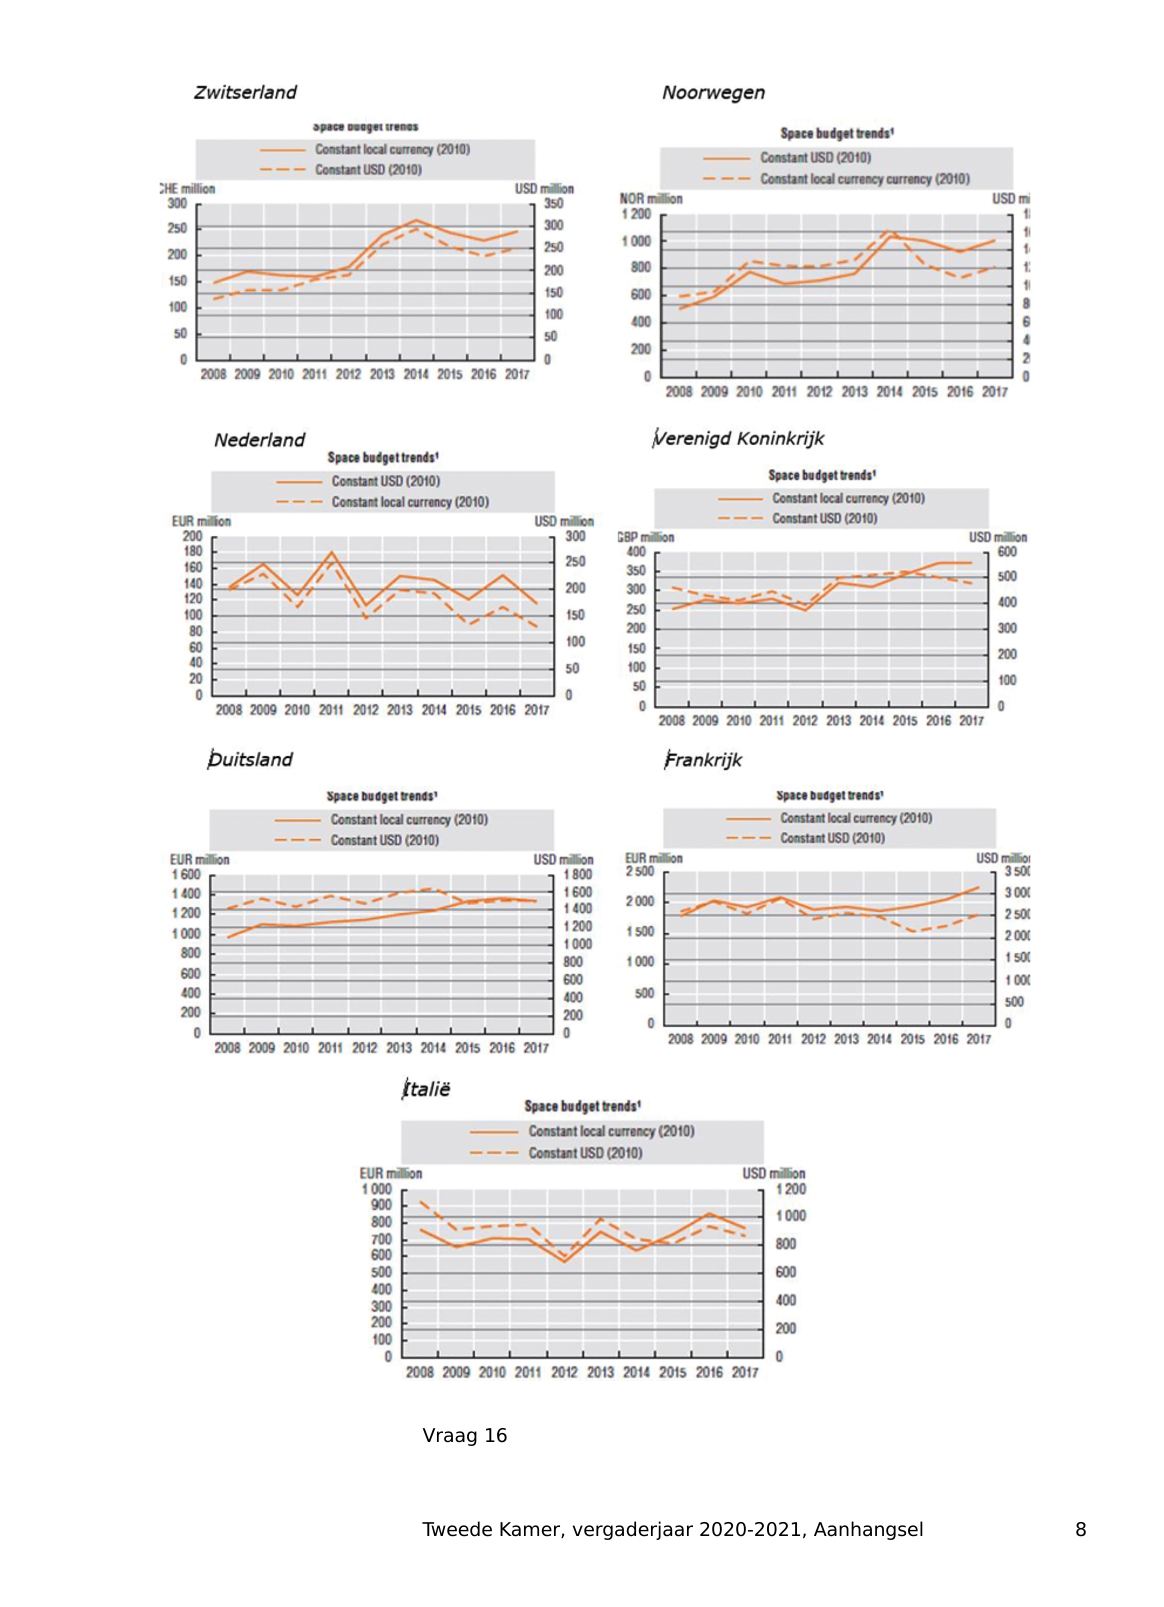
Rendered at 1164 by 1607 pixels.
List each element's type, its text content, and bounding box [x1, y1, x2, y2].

text Vraag 16 [422, 1424, 1087, 1447]
picture [159, 81, 1164, 1381]
